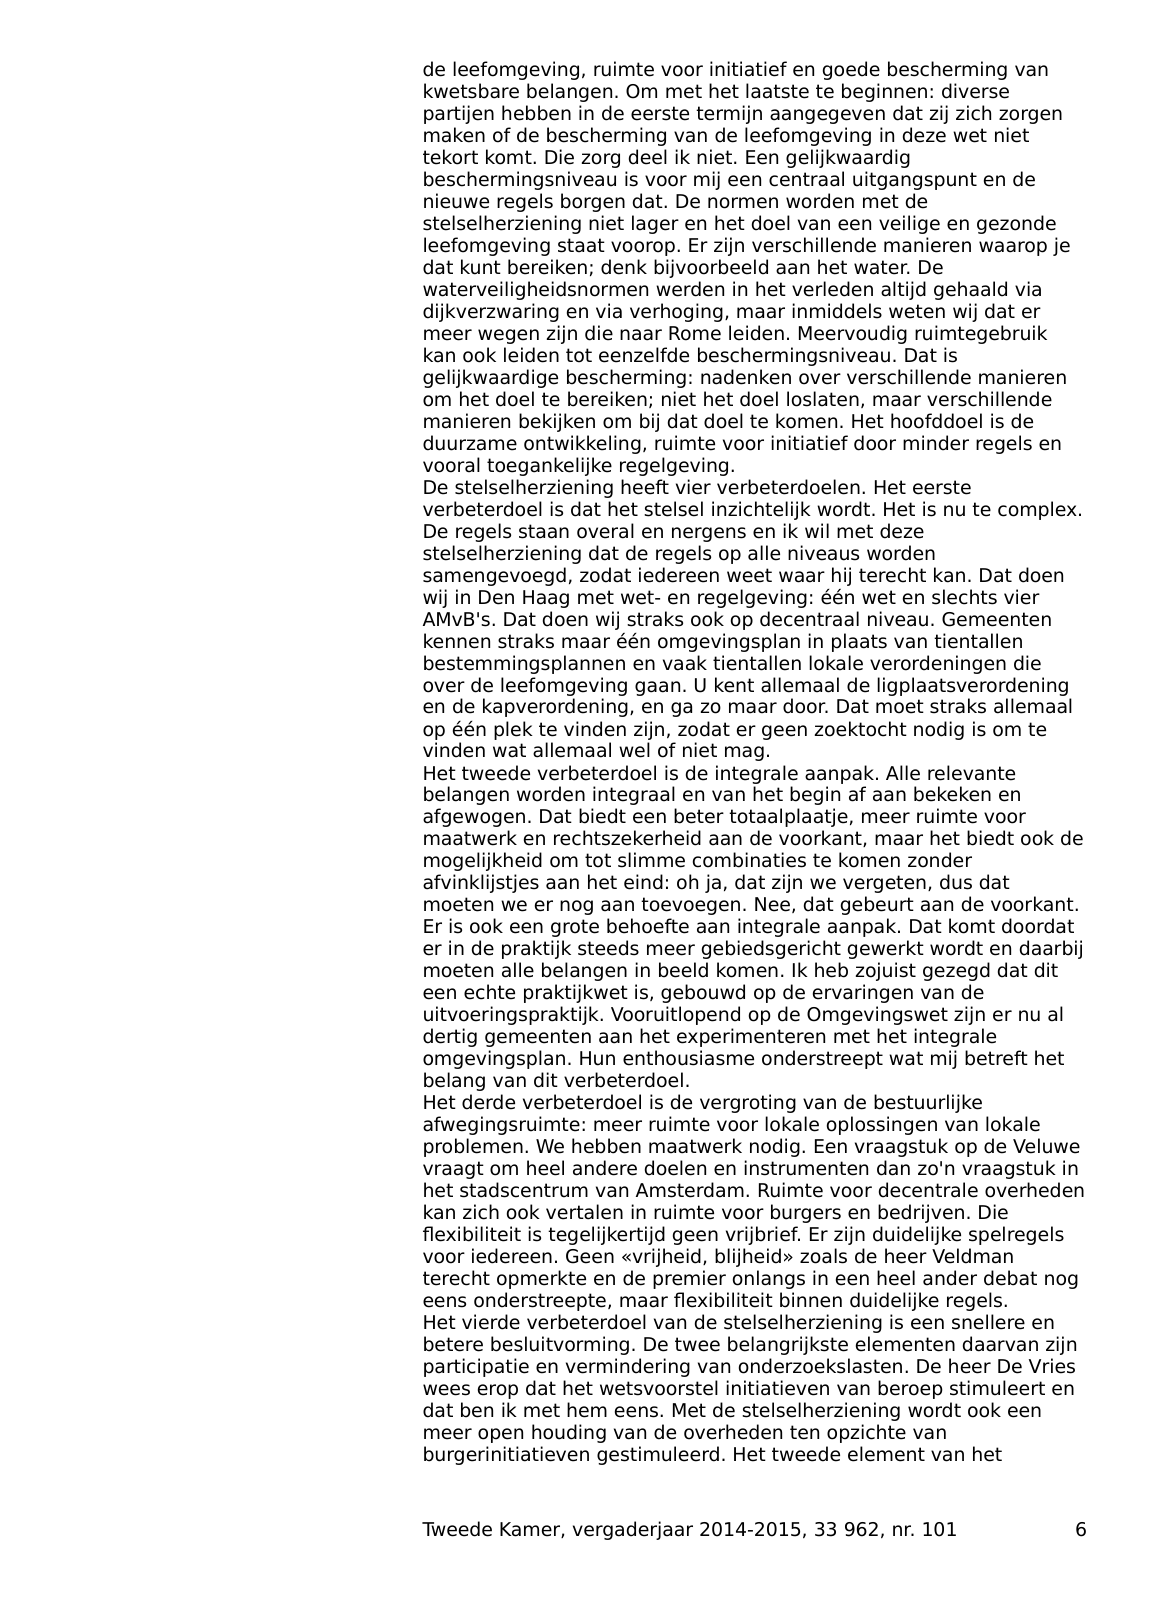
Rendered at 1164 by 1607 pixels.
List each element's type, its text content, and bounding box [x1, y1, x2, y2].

text Het derde verbeterdoel is de vergroting van de bestuurlijke afwegingsruimte: meer ruimte voor lokale oplossingen van lokale problemen. We hebben maatwerk nodig. Een vraagstuk op de Veluwe vraagt om heel andere doelen en instrumenten dan zo'n vraagstuk in het stadscentrum van Amsterdam. Ruimte voor decentrale overheden kan zich ook vertalen in ruimte voor burgers en bedrijven. Die flexibiliteit is tegelijkertijd geen vrijbrief. Er zijn duidelijke spelregels voor iedereen. Geen «vrijheid, blijheid» zoals de heer Veldman terecht opmerkte en de premier onlangs in een heel ander debat nog eens onderstreepte, maar flexibiliteit binnen duidelijke regels. [422, 1092, 1087, 1312]
text de leefomgeving, ruimte voor initiatief en goede bescherming van kwetsbare belangen. Om met het laatste te beginnen: diverse partijen hebben in de eerste termijn aangegeven dat zij zich zorgen maken of de bescherming van de leefomgeving in deze wet niet tekort komt. Die zorg deel ik niet. Een gelijkwaardig beschermingsniveau is voor mij een centraal uitgangspunt en de nieuwe regels borgen dat. De normen worden met de stelselherziening niet lager en het doel van een veilige en gezonde leefomgeving staat voorop. Er zijn verschillende manieren waarop je dat kunt bereiken; denk bijvoorbeeld aan het water. De waterveiligheidsnormen werden in het verleden altijd gehaald via dijkverzwaring en via verhoging, maar inmiddels weten wij dat er meer wegen zijn die naar Rome leiden. Meervoudig ruimtegebruik kan ook leiden tot eenzelfde beschermingsniveau. Dat is gelijkwaardige bescherming: nadenken over verschillende manieren om het doel te bereiken; niet het doel loslaten, maar verschillende manieren bekijken om bij dat doel te komen. Het hoofddoel is de duurzame ontwikkeling, ruimte voor initiatief door minder regels en vooral toegankelijke regelgeving. [422, 59, 1087, 477]
text Het vierde verbeterdoel van de stelselherziening is een snellere en betere besluitvorming. De twee belangrijkste elementen daarvan zijn participatie en vermindering van onderzoekslasten. De heer De Vries wees erop dat het wetsvoorstel initiatieven van beroep stimuleert en dat ben ik met hem eens. Met de stelselherziening wordt ook een meer open houding van de overheden ten opzichte van burgerinitiatieven gestimuleerd. Het tweede element van het [422, 1312, 1087, 1466]
text De stelselherziening heeft vier verbeterdoelen. Het eerste verbeterdoel is dat het stelsel inzichtelijk wordt. Het is nu te complex. De regels staan overal en nergens en ik wil met deze stelselherziening dat de regels op alle niveaus worden samengevoegd, zodat iedereen weet waar hij terecht kan. Dat doen wij in Den Haag met wet- en regelgeving: één wet en slechts vier AMvB's. Dat doen wij straks ook op decentraal niveau. Gemeenten kennen straks maar één omgevingsplan in plaats van tientallen bestemmingsplannen en vaak tientallen lokale verordeningen die over de leefomgeving gaan. U kent allemaal de ligplaatsverordening en de kapverordening, en ga zo maar door. Dat moet straks allemaal op één plek te vinden zijn, zodat er geen zoektocht nodig is om te vinden wat allemaal wel of niet mag. [422, 477, 1087, 762]
text Het tweede verbeterdoel is de integrale aanpak. Alle relevante belangen worden integraal en van het begin af aan bekeken en afgewogen. Dat biedt een beter totaalplaatje, meer ruimte voor maatwerk en rechtszekerheid aan de voorkant, maar het biedt ook de mogelijkheid om tot slimme combinaties te komen zonder afvinklijstjes aan het eind: oh ja, dat zijn we vergeten, dus dat moeten we er nog aan toevoegen. Nee, dat gebeurt aan de voorkant. Er is ook een grote behoefte aan integrale aanpak. Dat komt doordat er in de praktijk steeds meer gebiedsgericht gewerkt wordt en daarbij moeten alle belangen in beeld komen. Ik heb zojuist gezegd dat dit een echte praktijkwet is, gebouwd op de ervaringen van de uitvoeringspraktijk. Vooruitlopend op de Omgevingswet zijn er nu al dertig gemeenten aan het experimenteren met het integrale omgevingsplan. Hun enthousiasme onderstreept wat mij betreft het belang van dit verbeterdoel. [422, 762, 1087, 1092]
